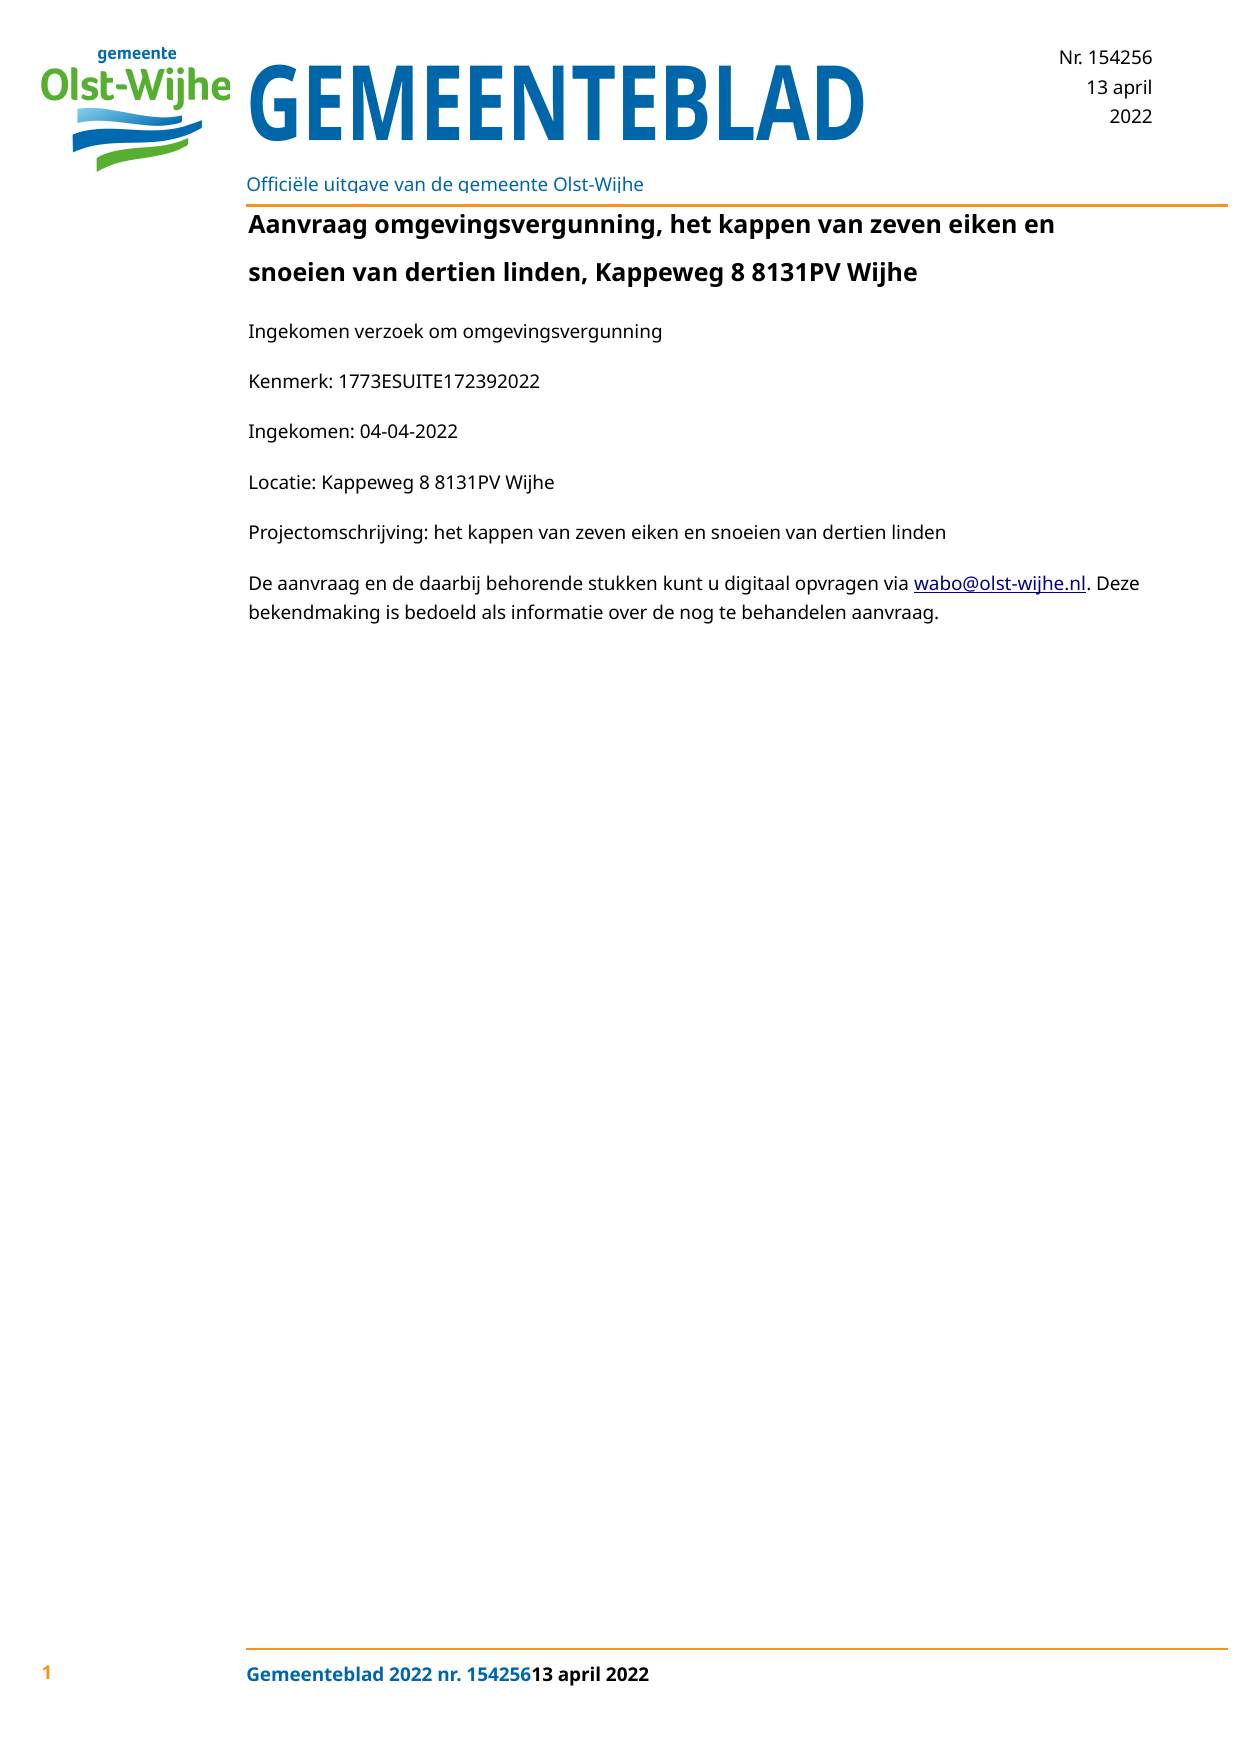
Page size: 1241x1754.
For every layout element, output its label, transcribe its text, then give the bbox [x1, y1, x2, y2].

text Projectomschrijving: het kappen van zeven eiken en snoeien van dertien linden [248, 519, 1152, 545]
text Ingekomen: 04-04-2022 [248, 419, 1152, 444]
text De aanvraag en de daarbij behorende stukken kunt u digitaal opvragen via wabo@olst-wijhe.nl. Deze bekendmaking is bedoeld als informatie over de nog te behandelen aanvraag. [248, 570, 1152, 625]
text Kenmerk: 1773ESUITE172392022 [248, 368, 1152, 394]
text Ingekomen verzoek om omgevingsvergunning [248, 318, 1152, 344]
picture [41, 47, 231, 172]
text Aanvraag omgevingsvergunning, het kappen van zeven eiken en snoeien van dertien linden, Kappeweg 8 8131PV Wijhe [248, 207, 1152, 288]
text Locatie: Kappeweg 8 8131PV Wijhe [248, 469, 1152, 495]
